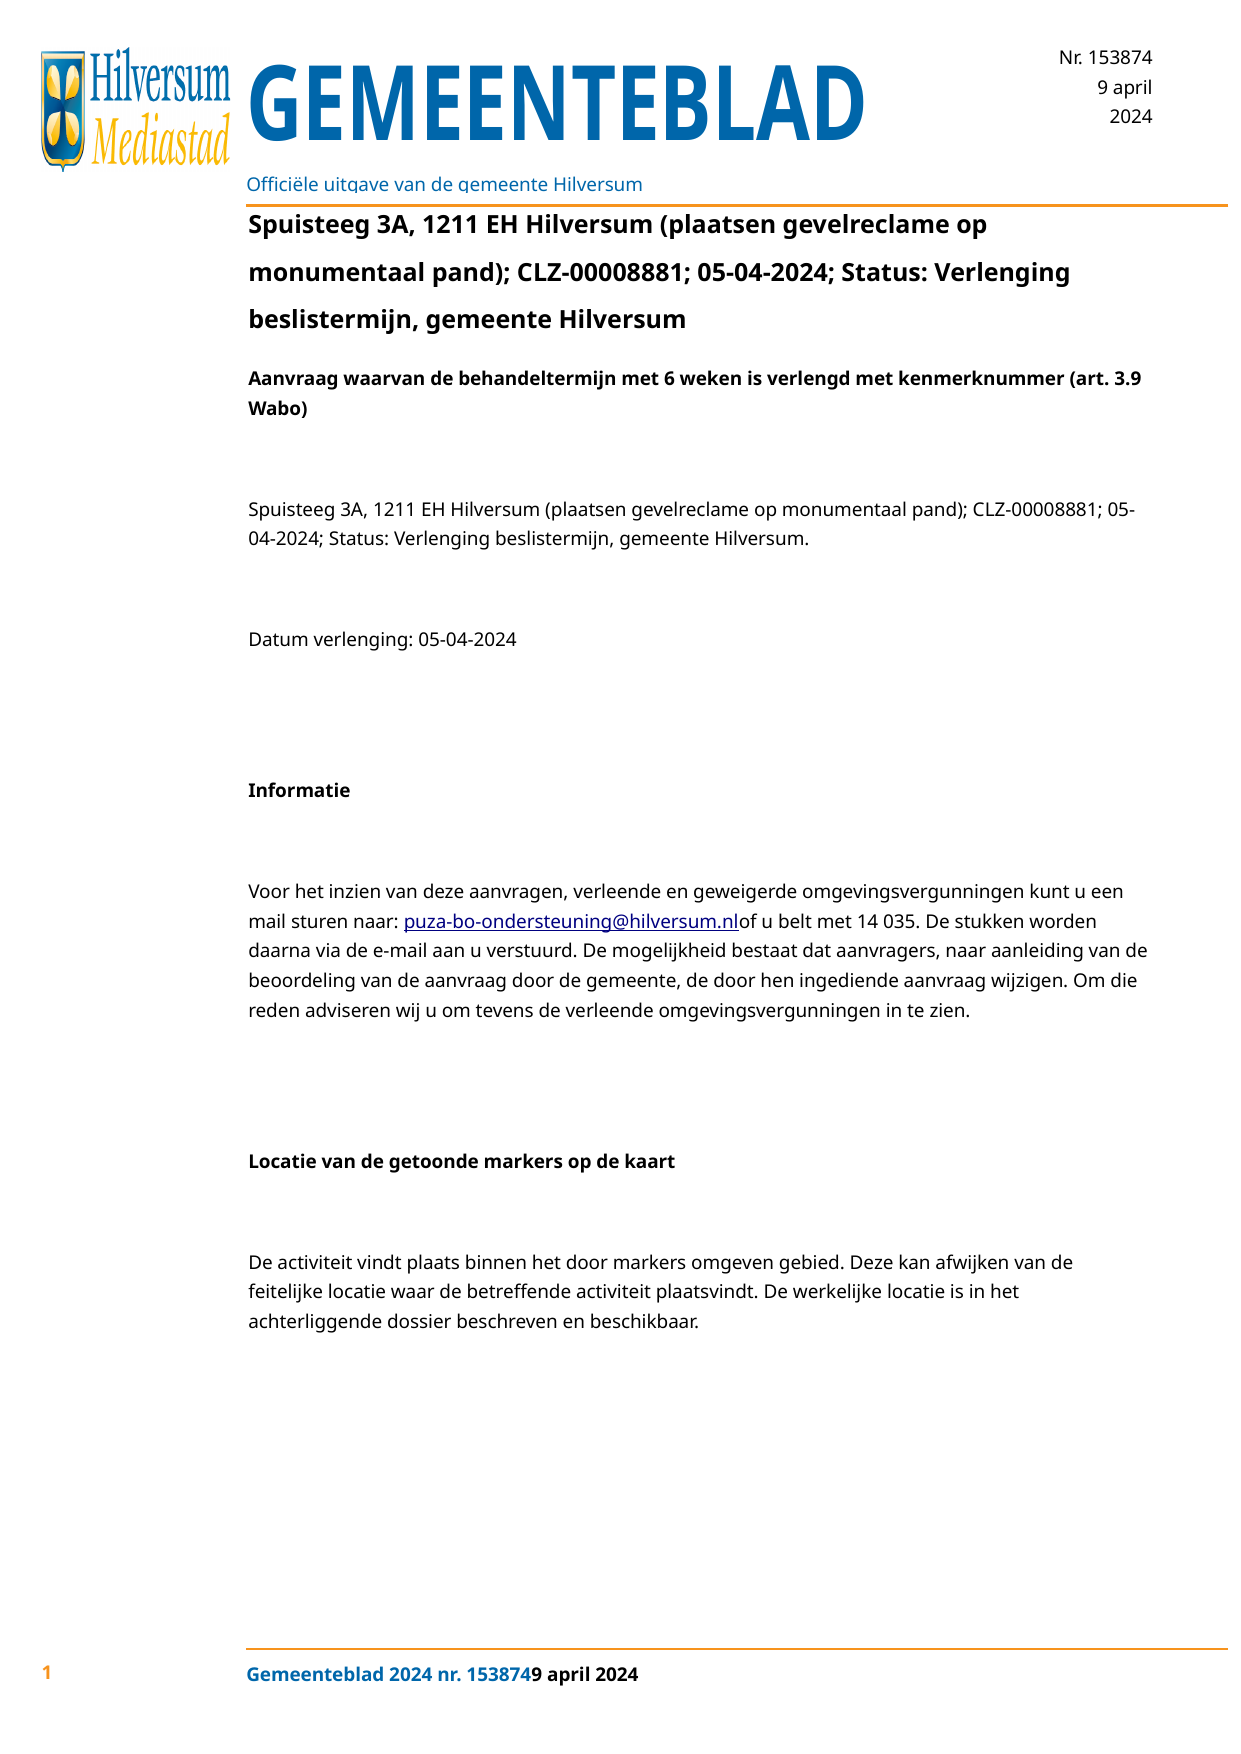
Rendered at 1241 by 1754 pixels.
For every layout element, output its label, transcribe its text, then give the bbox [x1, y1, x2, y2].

text Informatie [248, 778, 1152, 803]
text Locatie van de getoonde markers op de kaart [248, 1148, 1152, 1174]
picture [41, 47, 231, 172]
text Datum verlenging: 05-04-2024 [248, 626, 1152, 652]
text Spuisteeg 3A, 1211 EH Hilversum (plaatsen gevelreclame op monumentaal pand); CLZ-00008881; 05-04-2024; Status: Verlenging beslistermijn, gemeente Hilversum. [248, 496, 1152, 551]
text De activiteit vindt plaats binnen het door markers omgeven gebied. Deze kan afwijken van de feitelijke locatie waar de betreffende activiteit plaatsvindt. De werkelijke locatie is in het achterliggende dossier beschreven en beschikbaar. [248, 1249, 1152, 1334]
text Aanvraag waarvan de behandeltermijn met 6 weken is verlengd met kenmerknummer (art. 3.9 Wabo) [248, 366, 1152, 421]
text Voor het inzien van deze aanvragen, verleende en geweigerde omgevingsvergunningen kunt u een mail sturen naar: puza-bo-ondersteuning@hilversum.nlof u belt met 14 035. De stukken worden daarna via de e-mail aan u verstuurd. De mogelijkheid bestaat dat aanvragers, naar aanleiding van de beoordeling van de aanvraag door de gemeente, de door hen ingediende aanvraag wijzigen. Om die reden adviseren wij u om tevens de verleende omgevingsvergunningen in te zien. [248, 878, 1152, 1022]
text Spuisteeg 3A, 1211 EH Hilversum (plaatsen gevelreclame op monumentaal pand); CLZ-00008881; 05-04-2024; Status: Verlenging beslistermijn, gemeente Hilversum [248, 207, 1152, 336]
